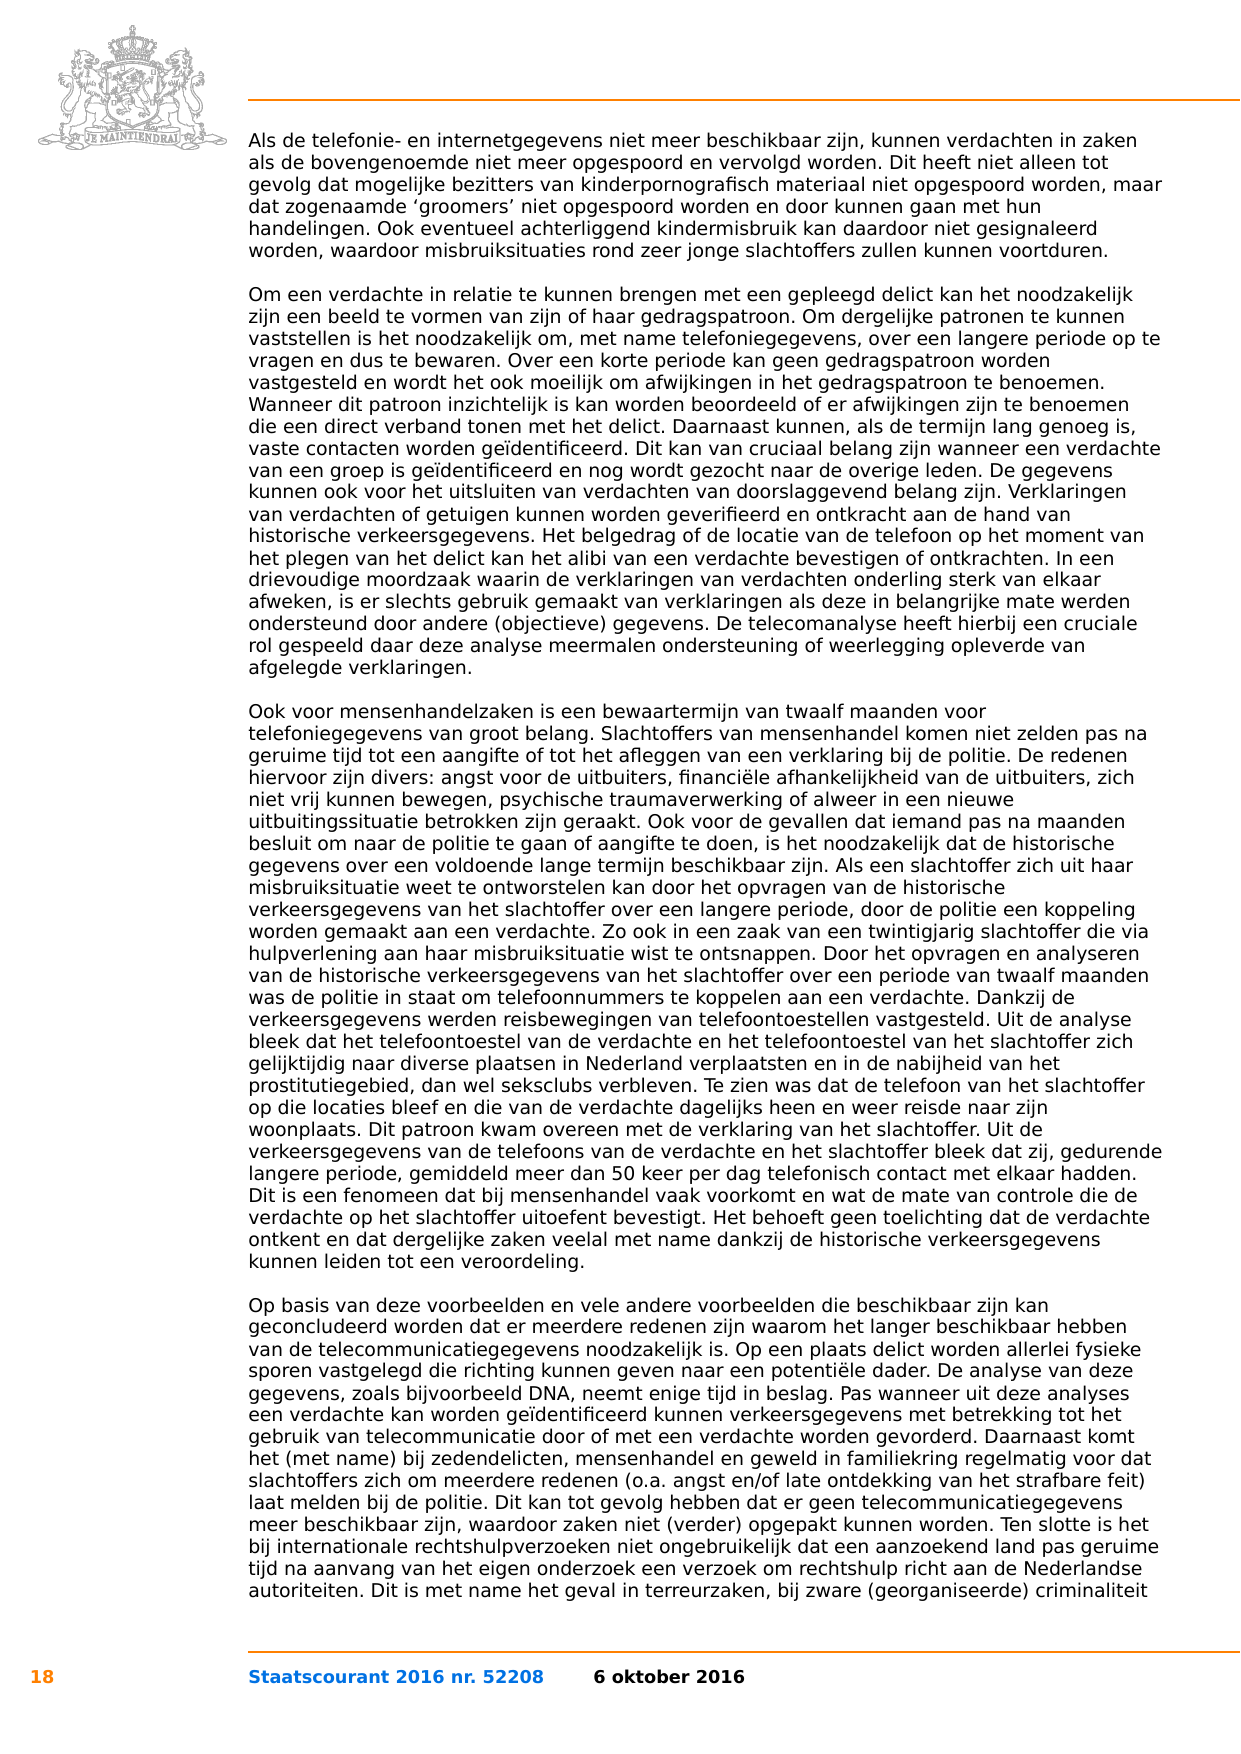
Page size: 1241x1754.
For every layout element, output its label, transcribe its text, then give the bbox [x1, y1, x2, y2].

text Om een verdachte in relatie te kunnen brengen met een gepleegd delict kan het noodzakelijk zijn een beeld te vormen van zijn of haar gedragspatroon. Om dergelijke patronen te kunnen vaststellen is het noodzakelijk om, met name telefoniegegevens, over een langere periode op te vragen en dus te bewaren. Over een korte periode kan geen gedragspatroon worden vastgesteld en wordt het ook moeilijk om afwijkingen in het gedragspatroon te benoemen. Wanneer dit patroon inzichtelijk is kan worden beoordeeld of er afwijkingen zijn te benoemen die een direct verband tonen met het delict. Daarnaast kunnen, als de termijn lang genoeg is, vaste contacten worden geïdentificeerd. Dit kan van cruciaal belang zijn wanneer een verdachte van een groep is geïdentificeerd en nog wordt gezocht naar de overige leden. De gegevens kunnen ook voor het uitsluiten van verdachten van doorslaggevend belang zijn. Verklaringen van verdachten of getuigen kunnen worden geverifieerd en ontkracht aan de hand van historische verkeersgegevens. Het belgedrag of de locatie van de telefoon op het moment van het plegen van het delict kan het alibi van een verdachte bevestigen of ontkrachten. In een drievoudige moordzaak waarin de verklaringen van verdachten onderling sterk van elkaar afweken, is er slechts gebruik gemaakt van verklaringen als deze in belangrijke mate werden ondersteund door andere (objectieve) gegevens. De telecomanalyse heeft hierbij een cruciale rol gespeeld daar deze analyse meermalen ondersteuning of weerlegging opleverde van afgelegde verklaringen. [248, 284, 1163, 679]
text Als de telefonie- en internetgegevens niet meer beschikbaar zijn, kunnen verdachten in zaken als de bovengenoemde niet meer opgespoord en vervolgd worden. Dit heeft niet alleen tot gevolg dat mogelijke bezitters van kinderpornografisch materiaal niet opgespoord worden, maar dat zogenaamde ‘groomers’ niet opgespoord worden en door kunnen gaan met hun handelingen. Ook eventueel achterliggend kindermisbruik kan daardoor niet gesignaleerd worden, waardoor misbruiksituaties rond zeer jonge slachtoffers zullen kunnen voortduren. [248, 130, 1163, 262]
picture [38, 25, 227, 150]
text Op basis van deze voorbeelden en vele andere voorbeelden die beschikbaar zijn kan geconcludeerd worden dat er meerdere redenen zijn waarom het langer beschikbaar hebben van de telecommunicatiegegevens noodzakelijk is. Op een plaats delict worden allerlei fysieke sporen vastgelegd die richting kunnen geven naar een potentiële dader. De analyse van deze gegevens, zoals bijvoorbeeld DNA, neemt enige tijd in beslag. Pas wanneer uit deze analyses een verdachte kan worden geïdentificeerd kunnen verkeersgegevens met betrekking tot het gebruik van telecommunicatie door of met een verdachte worden gevorderd. Daarnaast komt het (met name) bij zedendelicten, mensenhandel en geweld in familiekring regelmatig voor dat slachtoffers zich om meerdere redenen (o.a. angst en/of late ontdekking van het strafbare feit) laat melden bij de politie. Dit kan tot gevolg hebben dat er geen telecommunicatiegegevens meer beschikbaar zijn, waardoor zaken niet (verder) opgepakt kunnen worden. Ten slotte is het bij internationale rechtshulpverzoeken niet ongebruikelijk dat een aanzoekend land pas geruime tijd na aanvang van het eigen onderzoek een verzoek om rechtshulp richt aan de Nederlandse autoriteiten. Dit is met name het geval in terreurzaken, bij zware (georganiseerde) criminaliteit [248, 1294, 1163, 1602]
text Ook voor mensenhandelzaken is een bewaartermijn van twaalf maanden voor telefoniegegevens van groot belang. Slachtoffers van mensenhandel komen niet zelden pas na geruime tijd tot een aangifte of tot het afleggen van een verklaring bij de politie. De redenen hiervoor zijn divers: angst voor de uitbuiters, financiële afhankelijkheid van de uitbuiters, zich niet vrij kunnen bewegen, psychische traumaverwerking of alweer in een nieuwe uitbuitingssituatie betrokken zijn geraakt. Ook voor de gevallen dat iemand pas na maanden besluit om naar de politie te gaan of aangifte te doen, is het noodzakelijk dat de historische gegevens over een voldoende lange termijn beschikbaar zijn. Als een slachtoffer zich uit haar misbruiksituatie weet te ontworstelen kan door het opvragen van de historische verkeersgegevens van het slachtoffer over een langere periode, door de politie een koppeling worden gemaakt aan een verdachte. Zo ook in een zaak van een twintigjarig slachtoffer die via hulpverlening aan haar misbruiksituatie wist te ontsnappen. Door het opvragen en analyseren van de historische verkeersgegevens van het slachtoffer over een periode van twaalf maanden was de politie in staat om telefoonnummers te koppelen aan een verdachte. Dankzij de verkeersgegevens werden reisbewegingen van telefoontoestellen vastgesteld. Uit de analyse bleek dat het telefoontoestel van de verdachte en het telefoontoestel van het slachtoffer zich gelijktijdig naar diverse plaatsen in Nederland verplaatsten en in de nabijheid van het prostitutiegebied, dan wel seksclubs verbleven. Te zien was dat de telefoon van het slachtoffer op die locaties bleef en die van de verdachte dagelijks heen en weer reisde naar zijn woonplaats. Dit patroon kwam overeen met de verklaring van het slachtoffer. Uit de verkeersgegevens van de telefoons van de verdachte en het slachtoffer bleek dat zij, gedurende langere periode, gemiddeld meer dan 50 keer per dag telefonisch contact met elkaar hadden. Dit is een fenomeen dat bij mensenhandel vaak voorkomt en wat de mate van controle die de verdachte op het slachtoffer uitoefent bevestigt. Het behoeft geen toelichting dat de verdachte ontkent en dat dergelijke zaken veelal met name dankzij de historische verkeersgegevens kunnen leiden tot een veroordeling. [248, 701, 1163, 1273]
